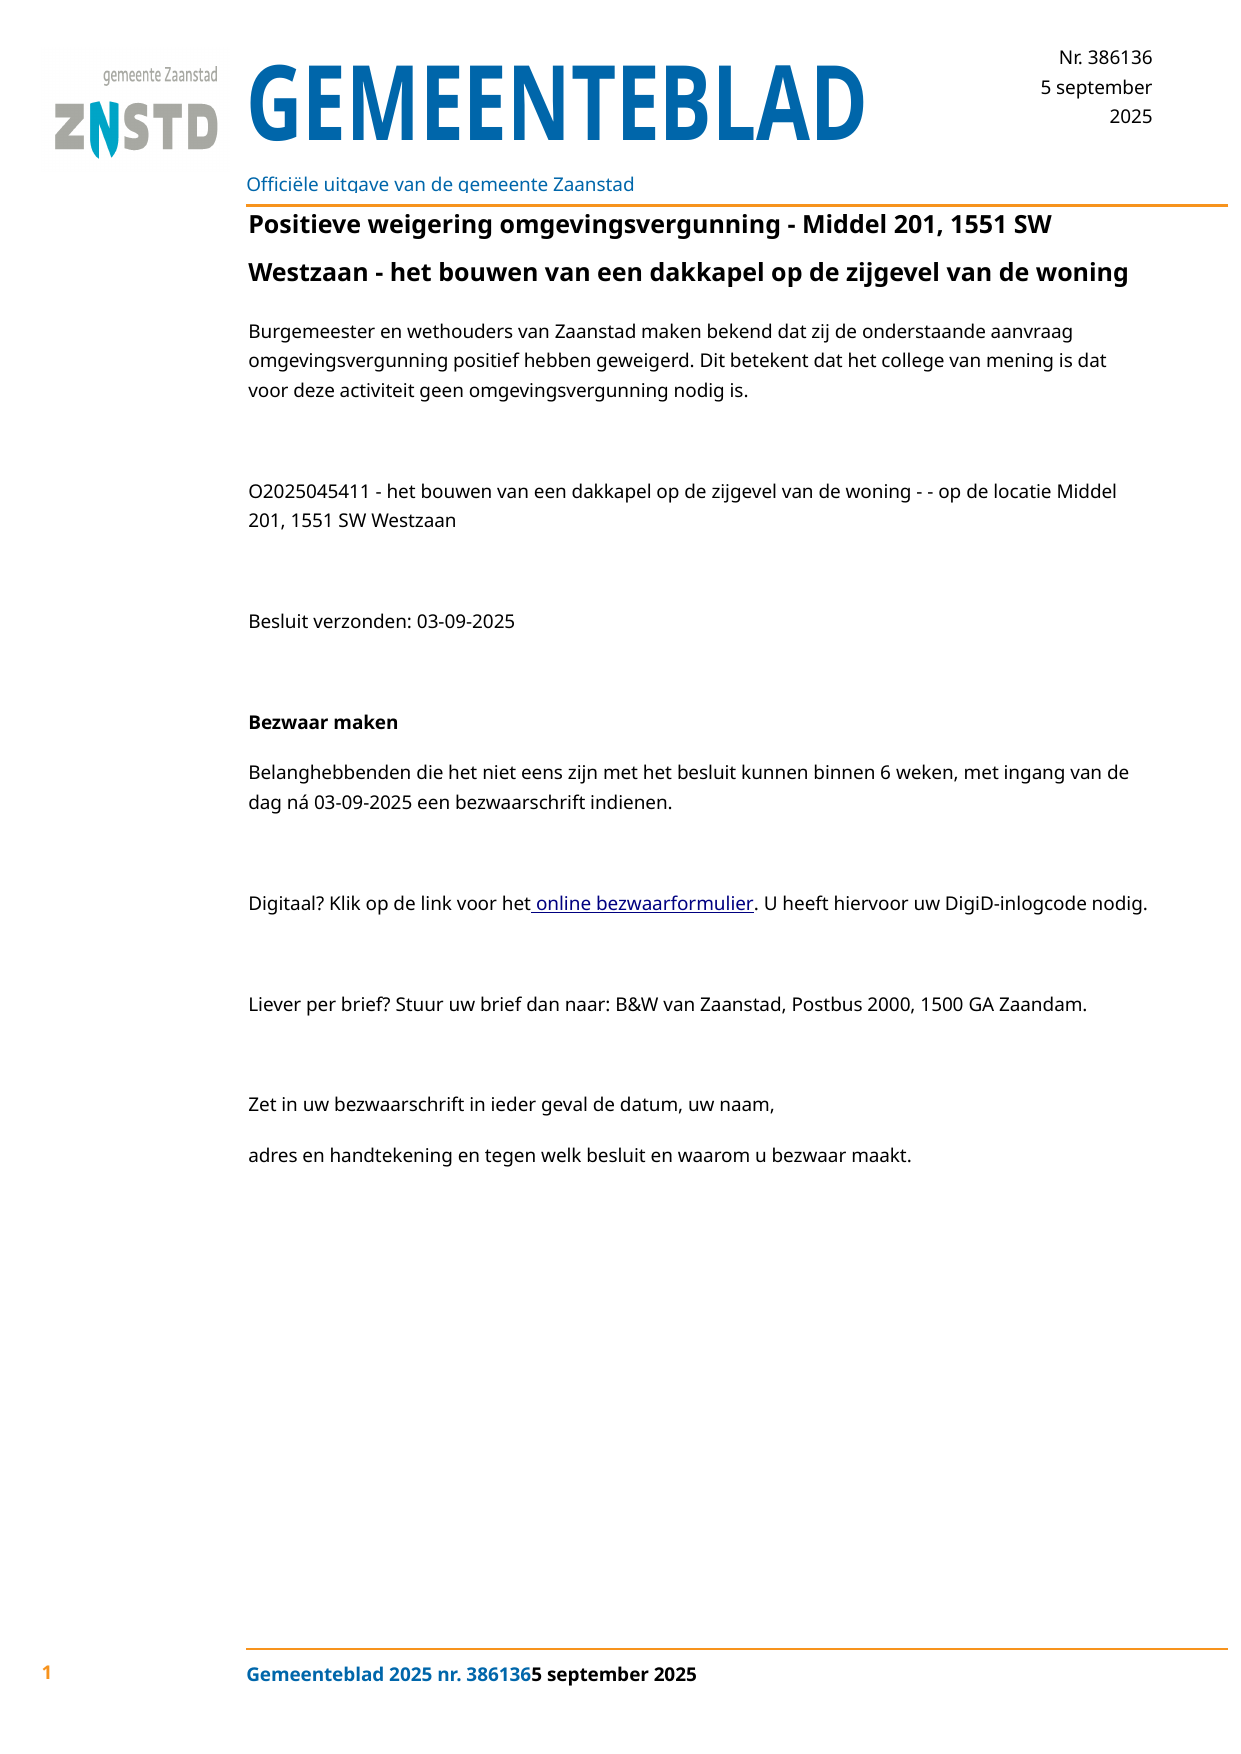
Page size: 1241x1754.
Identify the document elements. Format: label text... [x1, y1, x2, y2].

text Zet in uw bezwaarschrift in ieder geval de datum, uw naam, [248, 1092, 1152, 1117]
text Liever per brief? Stuur uw brief dan naar: B&W van Zaanstad, Postbus 2000, 1500 GA Zaandam. [248, 991, 1152, 1017]
text Burgemeester en wethouders van Zaanstad maken bekend dat zij de onderstaande aanvraag omgevingsvergunning positief hebben geweigerd. Dit betekent dat het college van mening is dat voor deze activiteit geen omgevingsvergunning nodig is. [248, 318, 1152, 403]
text Belanghebbenden die het niet eens zijn met het besluit kunnen binnen 6 weken, met ingang van de dag ná 03-09-2025 een bezwaarschrift indienen. [248, 759, 1152, 815]
picture [41, 47, 231, 172]
text Positieve weigering omgevingsvergunning - Middel 201, 1551 SW Westzaan - het bouwen van een dakkapel op de zijgevel van de woning [248, 207, 1152, 288]
text Digitaal? Klik op de link voor het online bezwaarformulier. U heeft hiervoor uw DigiD-inlogcode nodig. [248, 890, 1152, 916]
text Besluit verzonden: 03-09-2025 [248, 608, 1152, 634]
text O2025045411 - het bouwen van een dakkapel op de zijgevel van de woning - - op de locatie Middel 201, 1551 SW Westzaan [248, 478, 1152, 533]
text adres en handtekening en tegen welk besluit en waarom u bezwaar maakt. [248, 1142, 1152, 1168]
text Bezwaar maken [248, 709, 1152, 735]
